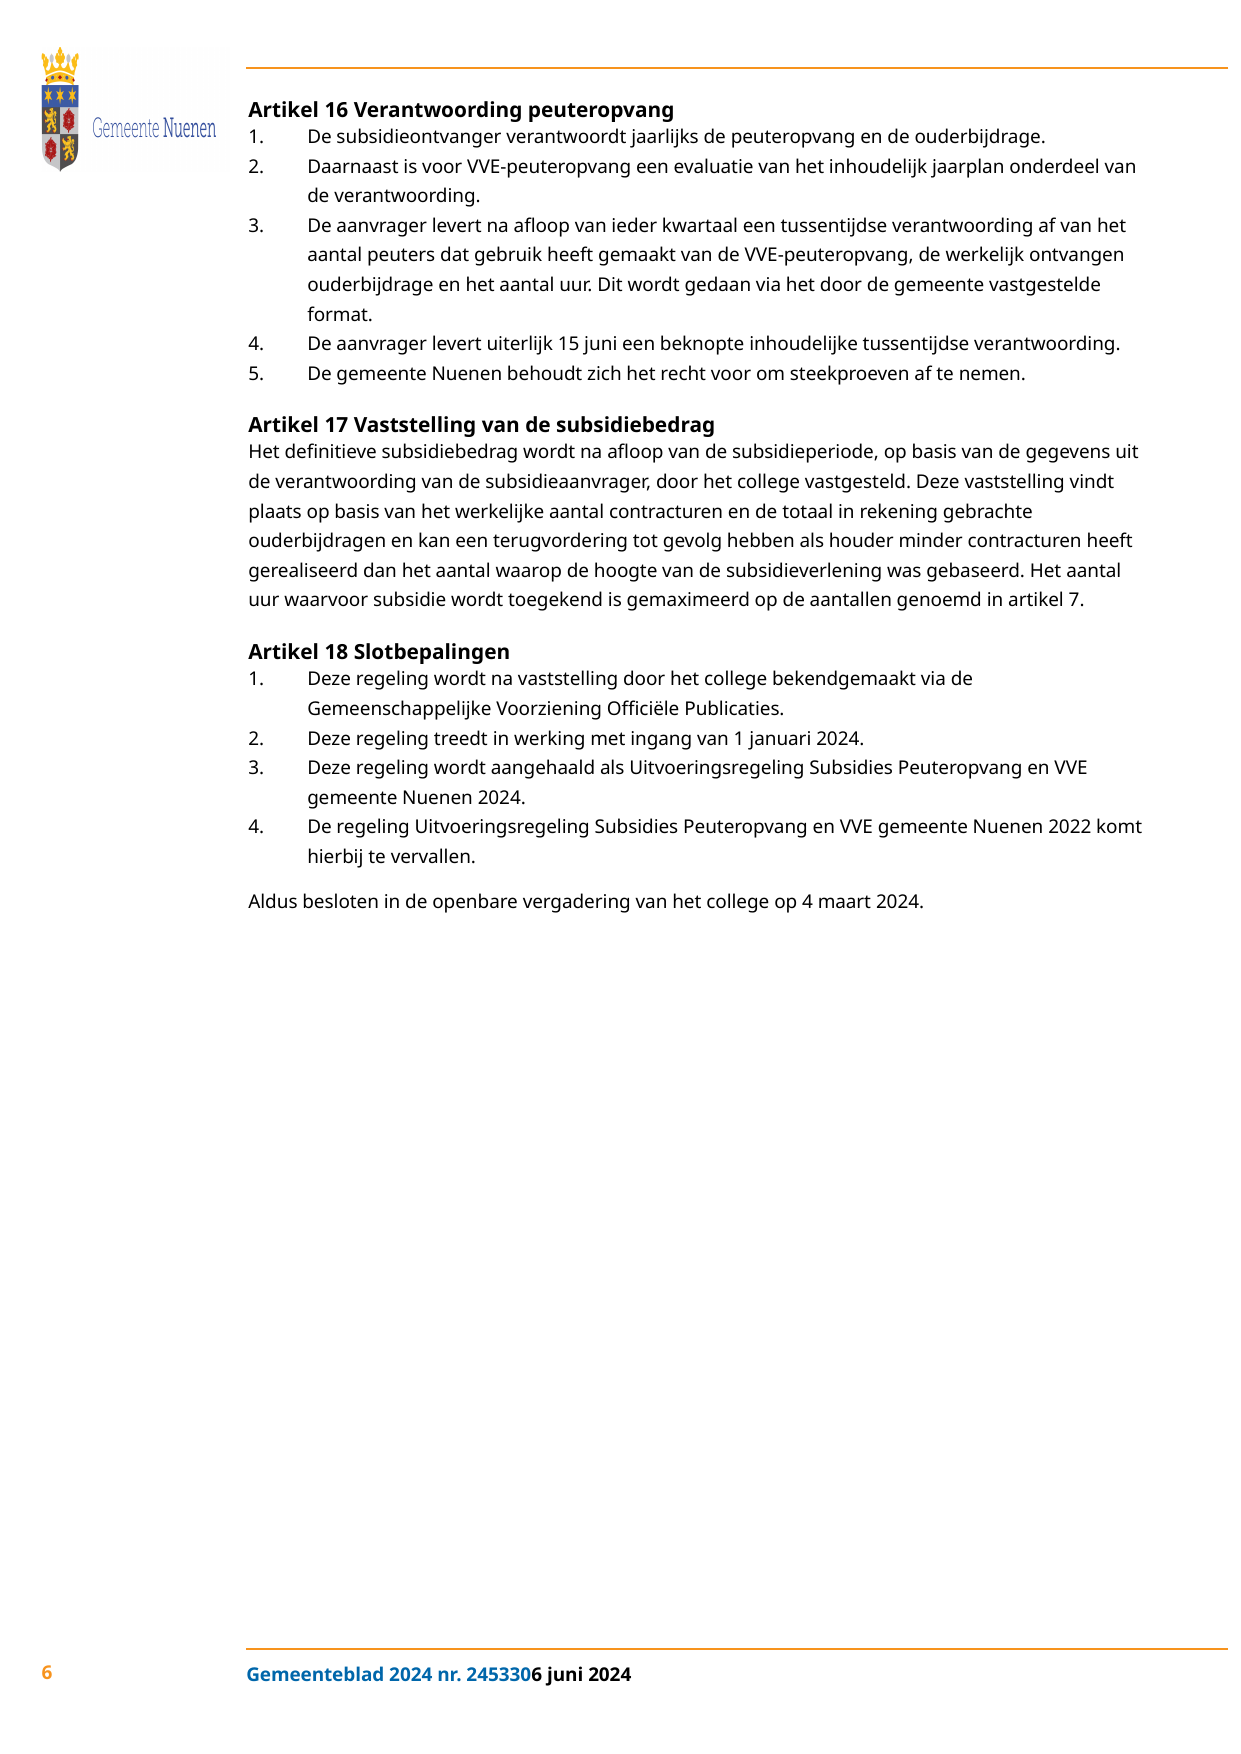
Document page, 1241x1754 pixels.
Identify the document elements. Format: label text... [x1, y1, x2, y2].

list De aanvrager levert uiterlijk 15 juni een beknopte inhoudelijke tussentijdse verantwoording. [248, 330, 1152, 356]
list De subsidieontvanger verantwoordt jaarlijks de peuteropvang en de ouderbijdrage. [248, 123, 1152, 149]
picture [41, 47, 231, 172]
list Deze regeling treedt in werking met ingang van 1 januari 2024. [248, 725, 1152, 750]
text Artikel 18 Slotbepalingen [248, 637, 1152, 666]
text Aldus besloten in de openbare vergadering van het college op 4 maart 2024. [248, 889, 1152, 914]
list De regeling Uitvoeringsregeling Subsidies Peuteropvang en VVE gemeente Nuenen 2022 komt hierbij te vervallen. [248, 813, 1152, 869]
text Artikel 17 Vaststelling van de subsidiebedrag [248, 410, 1152, 439]
text Het definitieve subsidiebedrag wordt na afloop van de subsidieperiode, op basis van de gegevens uit de verantwoording van de subsidieaanvrager, door het college vastgesteld. Deze vaststelling vindt plaats op basis van het werkelijke aantal contracturen en de totaal in rekening gebrachte ouderbijdragen en kan een terugvordering tot gevolg hebben als houder minder contracturen heeft gerealiseerd dan het aantal waarop de hoogte van de subsidieverlening was gebaseerd. Het aantal uur waarvoor subsidie wordt toegekend is gemaximeerd op de aantallen genoemd in artikel 7. [248, 439, 1152, 612]
list De aanvrager levert na afloop van ieder kwartaal een tussentijdse verantwoording af van het aantal peuters dat gebruik heeft gemaakt van de VVE-peuteropvang, de werkelijk ontvangen ouderbijdrage en het aantal uur. Dit wordt gedaan via het door de gemeente vastgestelde format. [248, 212, 1152, 326]
text Artikel 16 Verantwoording peuteropvang [248, 95, 1152, 123]
list Deze regeling wordt na vaststelling door het college bekendgemaakt via de Gemeenschappelijke Voorziening Officiële Publicaties. [248, 666, 1152, 721]
list Daarnaast is voor VVE-peuteropvang een evaluatie van het inhoudelijk jaarplan onderdeel van de verantwoording. [248, 153, 1152, 208]
list Deze regeling wordt aangehaald als Uitvoeringsregeling Subsidies Peuteropvang en VVE gemeente Nuenen 2024. [248, 754, 1152, 809]
list De gemeente Nuenen behoudt zich het recht voor om steekproeven af te nemen. [248, 360, 1152, 386]
